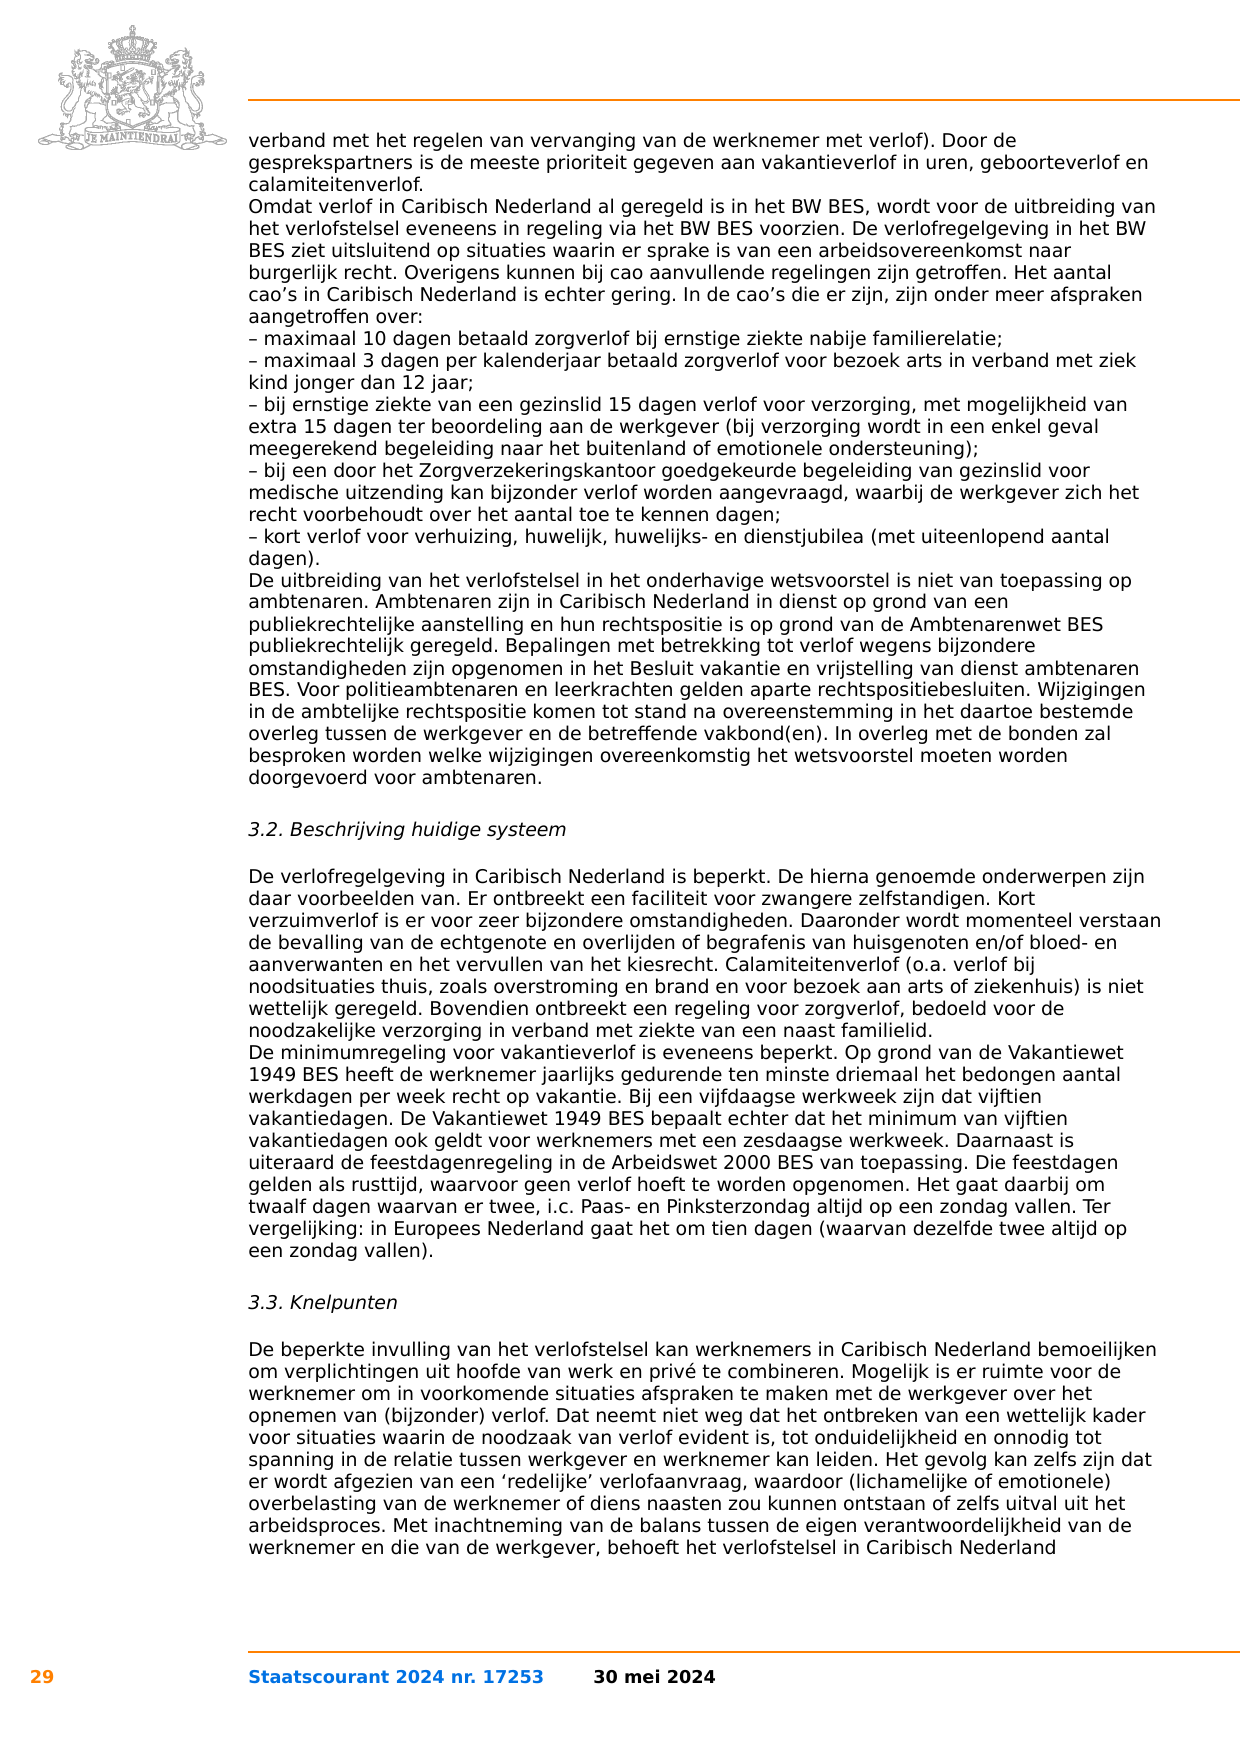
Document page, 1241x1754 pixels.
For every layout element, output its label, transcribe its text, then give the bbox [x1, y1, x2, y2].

text De uitbreiding van het verlofstelsel in het onderhavige wetsvoorstel is niet van toepassing op ambtenaren. Ambtenaren zijn in Caribisch Nederland in dienst op grond van een publiekrechtelijke aanstelling en hun rechtspositie is op grond van de Ambtenarenwet BES publiekrechtelijk geregeld. Bepalingen met betrekking tot verlof wegens bijzondere omstandigheden zijn opgenomen in het Besluit vakantie en vrijstelling van dienst ambtenaren BES. Voor politieambtenaren en leerkrachten gelden aparte rechtspositiebesluiten. Wijzigingen in de ambtelijke rechtspositie komen tot stand na overeenstemming in het daartoe bestemde overleg tussen de werkgever en de betreffende vakbond(en). In overleg met de bonden zal besproken worden welke wijzigingen overeenkomstig het wetsvoorstel moeten worden doorgevoerd voor ambtenaren. [248, 569, 1163, 789]
text Omdat verlof in Caribisch Nederland al geregeld is in het BW BES, wordt voor de uitbreiding van het verlofstelsel eveneens in regeling via het BW BES voorzien. De verlofregelgeving in het BW BES ziet uitsluitend op situaties waarin er sprake is van een arbeidsovereenkomst naar burgerlijk recht. Overigens kunnen bij cao aanvullende regelingen zijn getroffen. Het aantal cao’s in Caribisch Nederland is echter gering. In de cao’s die er zijn, zijn onder meer afspraken aangetroffen over: [248, 196, 1163, 328]
subtitle 3.2. Beschrijving huidige systeem [248, 819, 1163, 841]
text – bij ernstige ziekte van een gezinslid 15 dagen verlof voor verzorging, met mogelijkheid van extra 15 dagen ter beoordeling aan de werkgever (bij verzorging wordt in een enkel geval meegerekend begeleiding naar het buitenland of emotionele ondersteuning); [248, 394, 1163, 459]
text De minimumregeling voor vakantieverlof is eveneens beperkt. Op grond van de Vakantiewet 1949 BES heeft de werknemer jaarlijks gedurende ten minste driemaal het bedongen aantal werkdagen per week recht op vakantie. Bij een vijfdaagse werkweek zijn dat vijftien vakantiedagen. De Vakantiewet 1949 BES bepaalt echter dat het minimum van vijftien vakantiedagen ook geldt voor werknemers met een zesdaagse werkweek. Daarnaast is uiteraard de feestdagenregeling in de Arbeidswet 2000 BES van toepassing. Die feestdagen gelden als rusttijd, waarvoor geen verlof hoeft te worden opgenomen. Het gaat daarbij om twaalf dagen waarvan er twee, i.c. Paas- en Pinksterzondag altijd op een zondag vallen. Ter vergelijking: in Europees Nederland gaat het om tien dagen (waarvan dezelfde twee altijd op een zondag vallen). [248, 1042, 1163, 1262]
text – bij een door het Zorgverzekeringskantoor goedgekeurde begeleiding van gezinslid voor medische uitzending kan bijzonder verlof worden aangevraagd, waarbij de werkgever zich het recht voorbehoudt over het aantal toe te kennen dagen; [248, 459, 1163, 526]
text De verlofregelgeving in Caribisch Nederland is beperkt. De hierna genoemde onderwerpen zijn daar voorbeelden van. Er ontbreekt een faciliteit voor zwangere zelfstandigen. Kort verzuimverlof is er voor zeer bijzondere omstandigheden. Daaronder wordt momenteel verstaan de bevalling van de echtgenote en overlijden of begrafenis van huisgenoten en/of bloed- en aanverwanten en het vervullen van het kiesrecht. Calamiteitenverlof (o.a. verlof bij noodsituaties thuis, zoals overstroming en brand en voor bezoek aan arts of ziekenhuis) is niet wettelijk geregeld. Bovendien ontbreekt een regeling voor zorgverlof, bedoeld voor de noodzakelijke verzorging in verband met ziekte van een naast familielid. [248, 866, 1163, 1042]
text – maximaal 10 dagen betaald zorgverlof bij ernstige ziekte nabije familierelatie; [248, 328, 1163, 350]
subtitle 3.3. Knelpunten [248, 1292, 1163, 1314]
picture [38, 25, 227, 150]
text De beperkte invulling van het verlofstelsel kan werknemers in Caribisch Nederland bemoeilijken om verplichtingen uit hoofde van werk en privé te combineren. Mogelijk is er ruimte voor de werknemer om in voorkomende situaties afspraken te maken met de werkgever over het opnemen van (bijzonder) verlof. Dat neemt niet weg dat het ontbreken van een wettelijk kader voor situaties waarin de noodzaak van verlof evident is, tot onduidelijkheid en onnodig tot spanning in de relatie tussen werkgever en werknemer kan leiden. Het gevolg kan zelfs zijn dat er wordt afgezien van een ‘redelijke’ verlofaanvraag, waardoor (lichamelijke of emotionele) overbelasting van de werknemer of diens naasten zou kunnen ontstaan of zelfs uitval uit het arbeidsproces. Met inachtneming van de balans tussen de eigen verantwoordelijkheid van de werknemer en die van de werkgever, behoeft het verlofstelsel in Caribisch Nederland [248, 1339, 1163, 1559]
text – kort verlof voor verhuizing, huwelijk, huwelijks- en dienstjubilea (met uiteenlopend aantal dagen). [248, 526, 1163, 569]
text – maximaal 3 dagen per kalenderjaar betaald zorgverlof voor bezoek arts in verband met ziek kind jonger dan 12 jaar; [248, 350, 1163, 394]
text verband met het regelen van vervanging van de werknemer met verlof). Door de gesprekspartners is de meeste prioriteit gegeven aan vakantieverlof in uren, geboorteverlof en calamiteitenverlof. [248, 130, 1163, 196]
